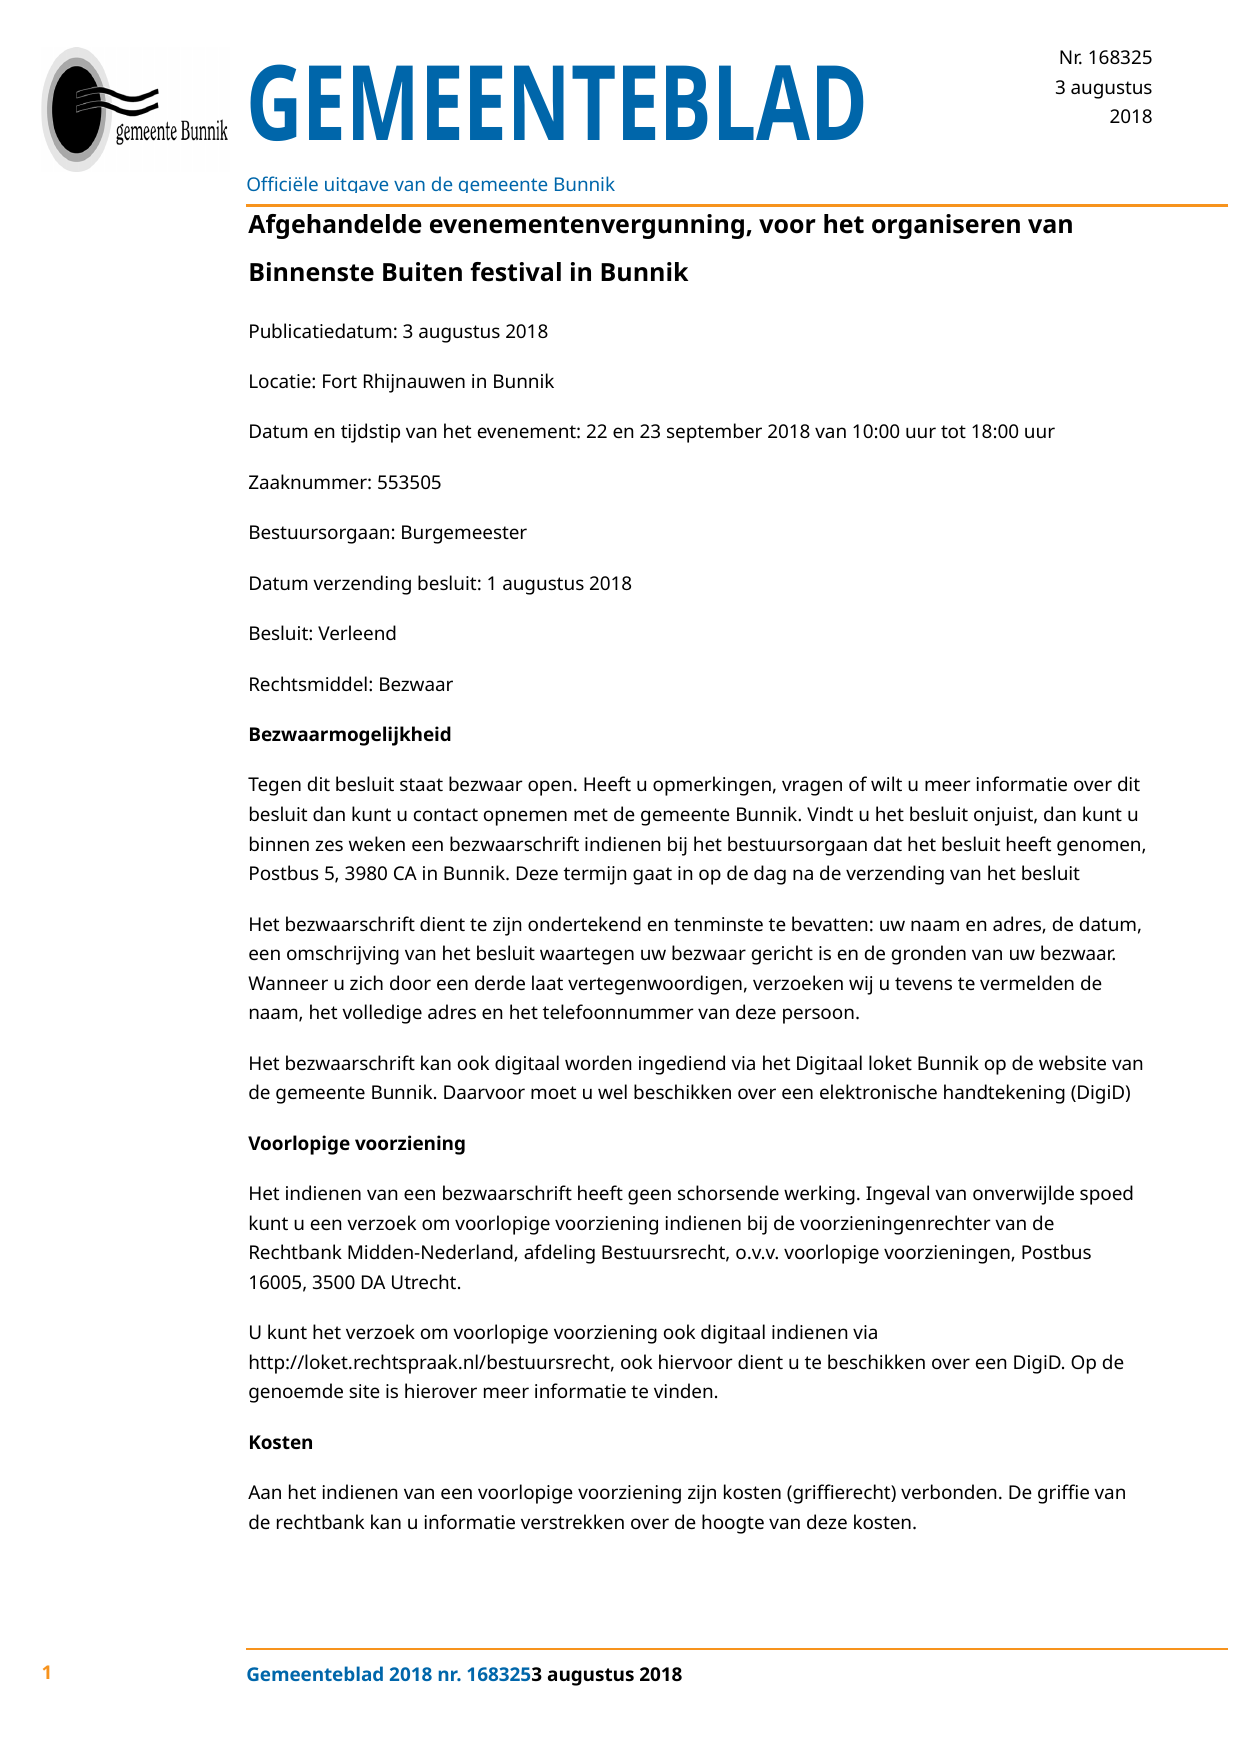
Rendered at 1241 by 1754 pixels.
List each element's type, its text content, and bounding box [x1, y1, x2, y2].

text Rechtsmiddel: Bezwaar [248, 671, 1152, 697]
text U kunt het verzoek om voorlopige voorziening ook digitaal indienen via http://loket.rechtspraak.nl/bestuursrecht, ook hiervoor dient u te beschikken over een DigiD. Op de genoemde site is hierover meer informatie te vinden. [248, 1319, 1152, 1404]
text Voorlopige voorziening [248, 1130, 1152, 1156]
text Aan het indienen van een voorlopige voorziening zijn kosten (griffierecht) verbonden. De griffie van de rechtbank kan u informatie verstrekken over de hoogte van deze kosten. [248, 1479, 1152, 1535]
text Het bezwaarschrift dient te zijn ondertekend en tenminste te bevatten: uw naam en adres, de datum, een omschrijving van het besluit waartegen uw bezwaar gericht is en de gronden van uw bezwaar. Wanneer u zich door een derde laat vertegenwoordigen, verzoeken wij u tevens te vermelden de naam, het volledige adres en het telefoonnummer van deze persoon. [248, 911, 1152, 1025]
text Publicatiedatum: 3 augustus 2018 [248, 318, 1152, 344]
text Afgehandelde evenementenvergunning, voor het organiseren van Binnenste Buiten festival in Bunnik [248, 207, 1152, 288]
text Bestuursorgaan: Burgemeester [248, 519, 1152, 545]
text Locatie: Fort Rhijnauwen in Bunnik [248, 368, 1152, 394]
text Het indienen van een bezwaarschrift heeft geen schorsende werking. Ingeval van onverwijlde spoed kunt u een verzoek om voorlopige voorziening indienen bij de voorzieningenrechter van de Rechtbank Midden-Nederland, afdeling Bestuursrecht, o.v.v. voorlopige voorzieningen, Postbus 16005, 3500 DA Utrecht. [248, 1180, 1152, 1295]
text Tegen dit besluit staat bezwaar open. Heeft u opmerkingen, vragen of wilt u meer informatie over dit besluit dan kunt u contact opnemen met de gemeente Bunnik. Vindt u het besluit onjuist, dan kunt u binnen zes weken een bezwaarschrift indienen bij het bestuursorgaan dat het besluit heeft genomen, Postbus 5, 3980 CA in Bunnik. Deze termijn gaat in op de dag na de verzending van het besluit [248, 772, 1152, 886]
text Besluit: Verleend [248, 620, 1152, 646]
text Datum verzending besluit: 1 augustus 2018 [248, 570, 1152, 596]
picture [41, 47, 231, 172]
text Datum en tijdstip van het evenement: 22 en 23 september 2018 van 10:00 uur tot 18:00 uur [248, 419, 1152, 444]
text Zaaknummer: 553505 [248, 469, 1152, 495]
text Kosten [248, 1429, 1152, 1455]
text Bezwaarmogelijkheid [248, 721, 1152, 747]
text Het bezwaarschrift kan ook digitaal worden ingediend via het Digitaal loket Bunnik op de website van de gemeente Bunnik. Daarvoor moet u wel beschikken over een elektronische handtekening (DigiD) [248, 1050, 1152, 1105]
